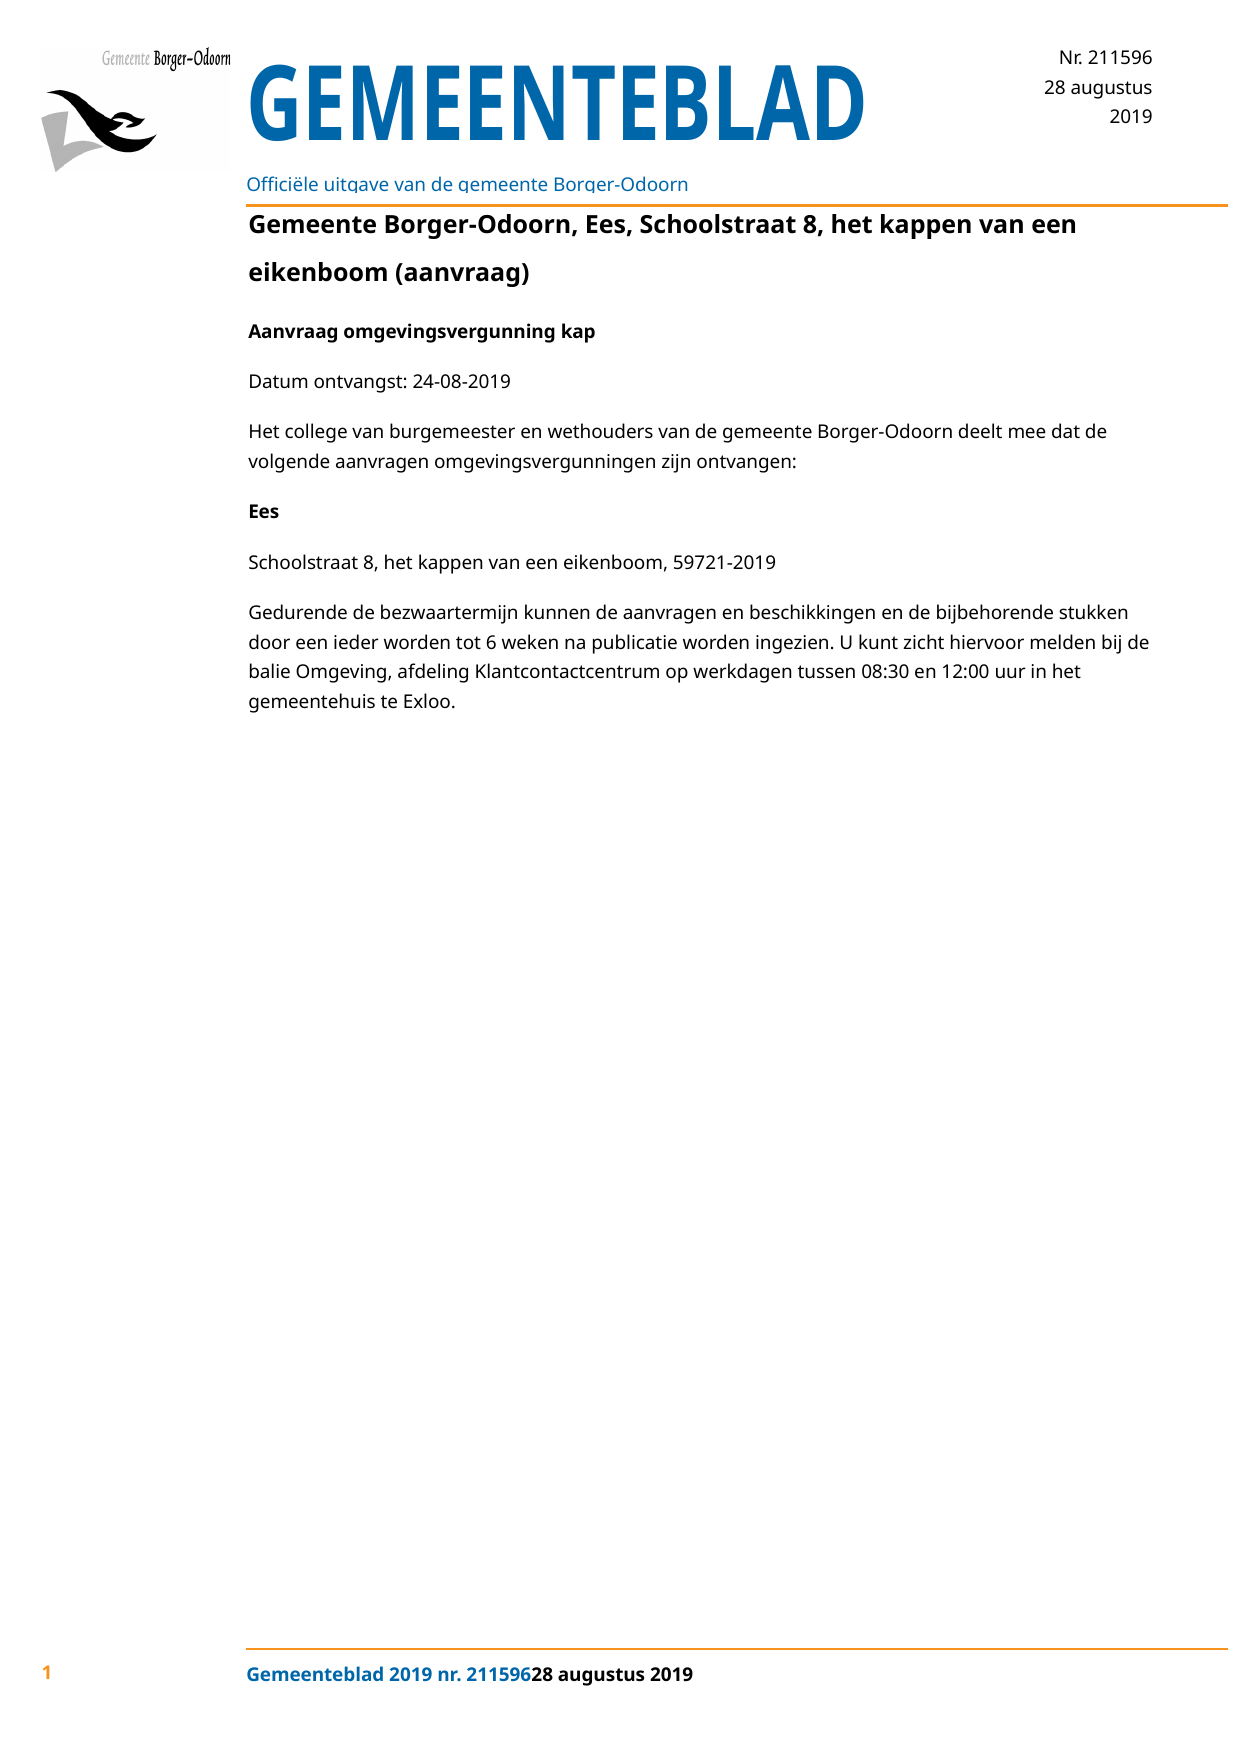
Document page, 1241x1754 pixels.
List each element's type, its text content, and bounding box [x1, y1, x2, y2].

picture [41, 47, 231, 172]
text Ees [248, 499, 1152, 524]
text Datum ontvangst: 24-08-2019 [248, 368, 1152, 394]
text Gedurende de bezwaartermijn kunnen de aanvragen en beschikkingen en de bijbehorende stukken door een ieder worden tot 6 weken na publicatie worden ingezien. U kunt zicht hiervoor melden bij de balie Omgeving, afdeling Klantcontactcentrum op werkdagen tussen 08:30 en 12:00 uur in het gemeentehuis te Exloo. [248, 599, 1152, 714]
text Het college van burgemeester en wethouders van de gemeente Borger-Odoorn deelt mee dat de volgende aanvragen omgevingsvergunningen zijn ontvangen: [248, 419, 1152, 474]
text Schoolstraat 8, het kappen van een eikenboom, 59721-2019 [248, 549, 1152, 575]
text Gemeente Borger-Odoorn, Ees, Schoolstraat 8, het kappen van een eikenboom (aanvraag) [248, 207, 1152, 288]
text Aanvraag omgevingsvergunning kap [248, 318, 1152, 344]
